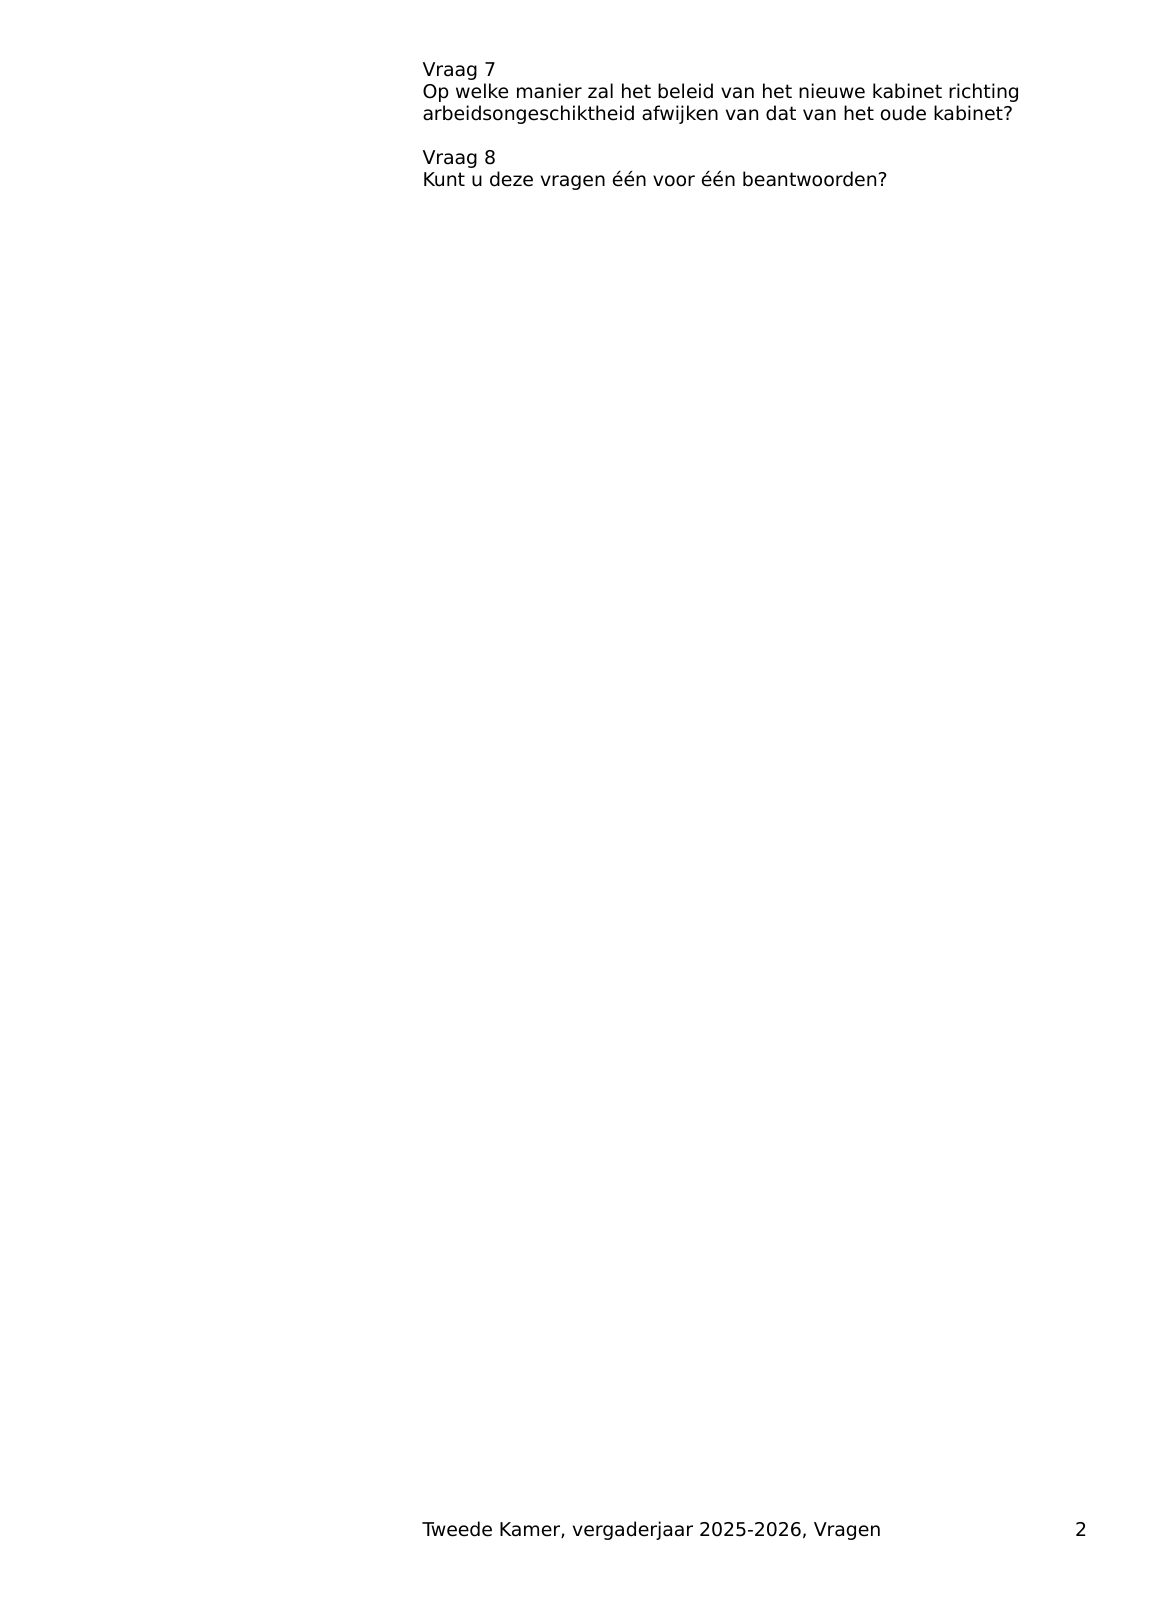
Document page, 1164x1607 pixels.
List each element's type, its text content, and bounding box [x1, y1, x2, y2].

text Op welke manier zal het beleid van het nieuwe kabinet richting arbeidsongeschiktheid afwijken van dat van het oude kabinet? [422, 81, 1087, 125]
text Vraag 8 [422, 147, 1087, 169]
text Vraag 7 [422, 59, 1087, 81]
text Kunt u deze vragen één voor één beantwoorden? [422, 169, 1087, 191]
